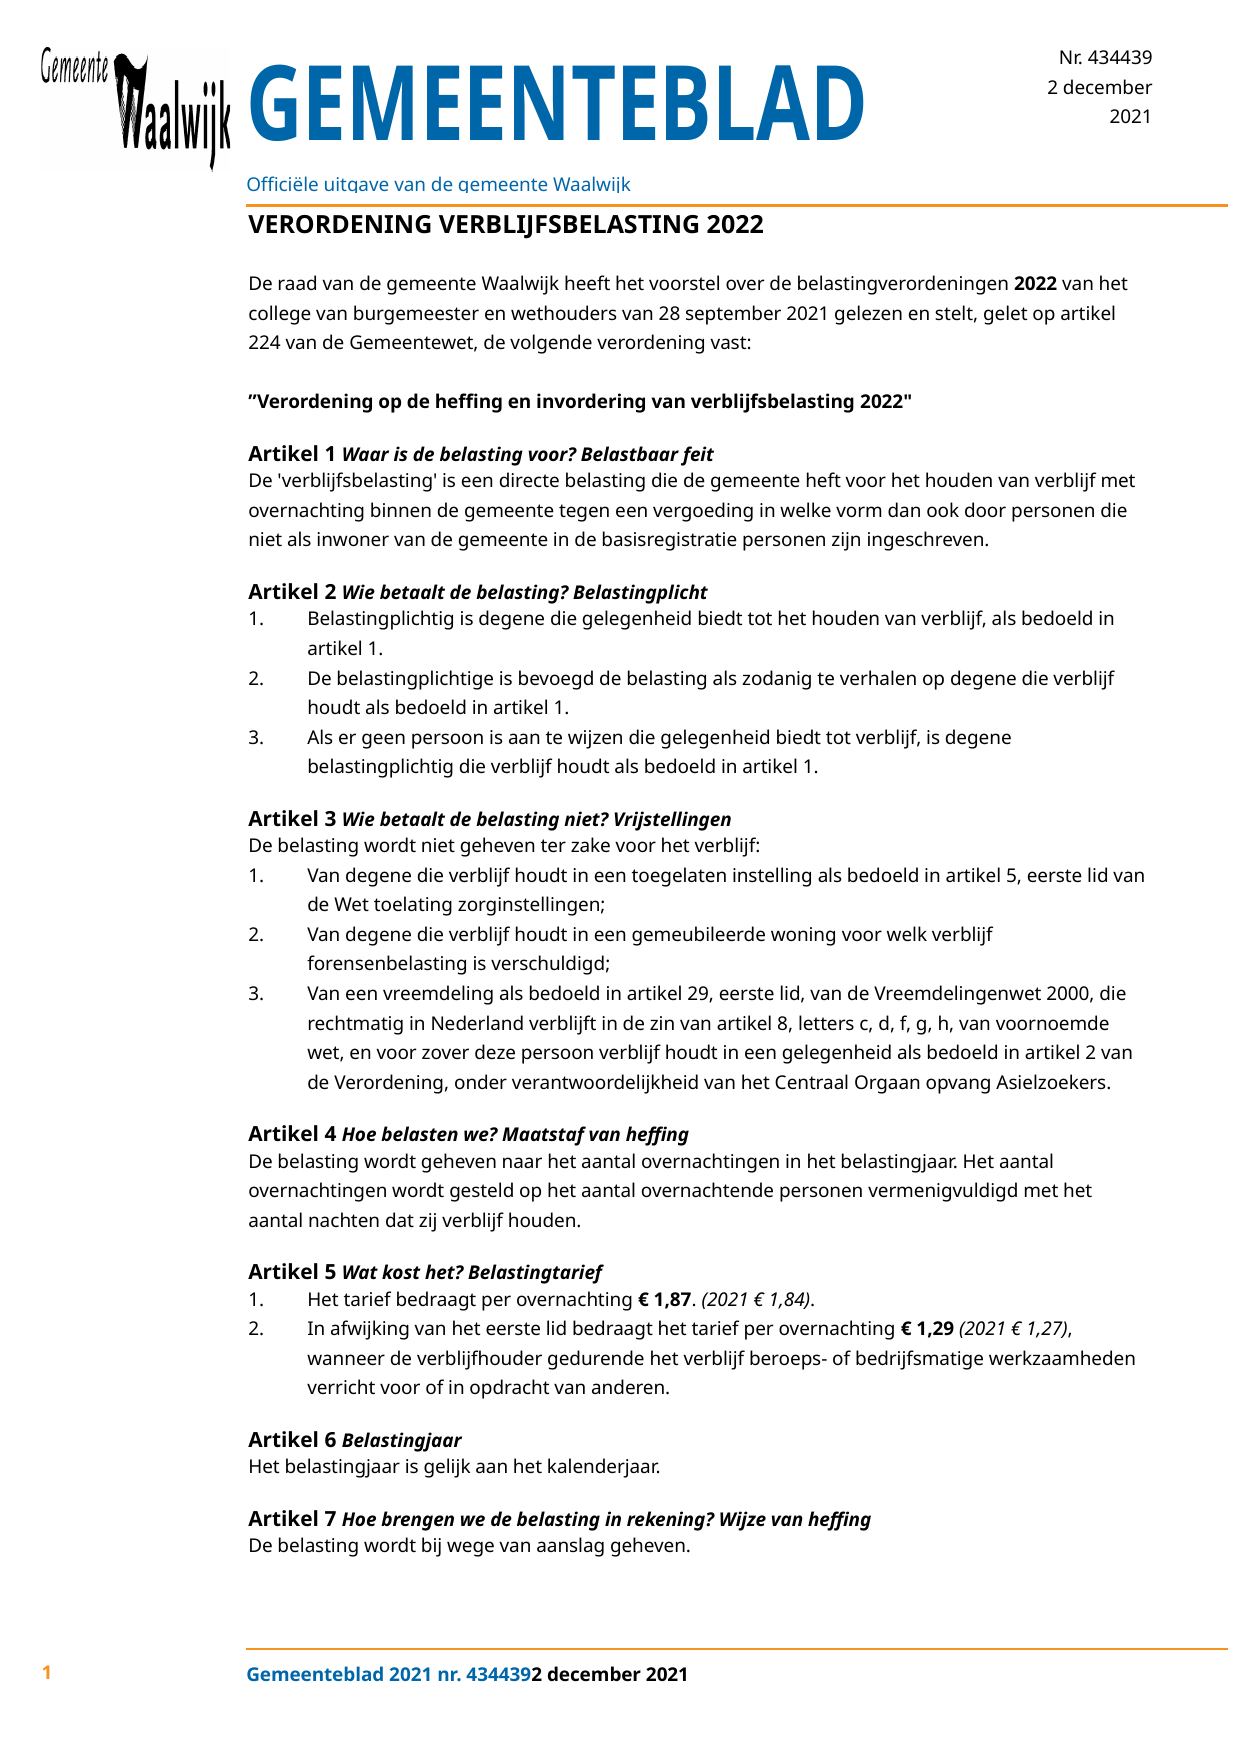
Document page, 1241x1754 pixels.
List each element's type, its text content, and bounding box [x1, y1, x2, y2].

text Artikel 3 Wie betaalt de belasting niet? Vrijstellingen [248, 804, 1152, 832]
text Artikel 6 Belastingjaar [248, 1425, 1152, 1453]
text VERORDENING VERBLIJFSBELASTING 2022 [248, 207, 1152, 241]
list De belastingplichtige is bevoegd de belasting als zodanig te verhalen op degene die verblijf houdt als bedoeld in artikel 1. [248, 665, 1152, 720]
text Artikel 2 Wie betaalt de belasting? Belastingplicht [248, 577, 1152, 606]
text Artikel 7 Hoe brengen we de belasting in rekening? Wijze van heffing [248, 1504, 1152, 1532]
list Van degene die verblijf houdt in een toegelaten instelling als bedoeld in artikel 5, eerste lid van de Wet toelating zorginstellingen; [248, 862, 1152, 917]
list In afwijking van het eerste lid bedraagt het tarief per overnachting € 1,29 (2021 € 1,27), wanneer de verblijfhouder gedurende het verblijf beroeps- of bedrijfsmatige werkzaamheden verricht voor of in opdracht van anderen. [248, 1315, 1152, 1400]
text De belasting wordt bij wege van aanslag geheven. [248, 1532, 1152, 1558]
list Belastingplichtig is degene die gelegenheid biedt tot het houden van verblijf, als bedoeld in artikel 1. [248, 606, 1152, 661]
list Van degene die verblijf houdt in een gemeubileerde woning voor welk verblijf forensenbelasting is verschuldigd; [248, 921, 1152, 976]
picture [41, 47, 231, 172]
text De belasting wordt niet geheven ter zake voor het verblijf: [248, 832, 1152, 858]
text ”Verordening op de heffing en invordering van verblijfsbelasting 2022" [248, 389, 1152, 414]
list Het tarief bedraagt per overnachting € 1,87. (2021 € 1,84). [248, 1286, 1152, 1312]
text De belasting wordt geheven naar het aantal overnachtingen in het belastingjaar. Het aantal overnachtingen wordt gesteld op het aantal overnachtende personen vermenigvuldigd met het aantal nachten dat zij verblijf houden. [248, 1148, 1152, 1233]
text Artikel 5 Wat kost het? Belastingtarief [248, 1257, 1152, 1286]
list Als er geen persoon is aan te wijzen die gelegenheid biedt tot verblijf, is degene belastingplichtig die verblijf houdt als bedoeld in artikel 1. [248, 724, 1152, 779]
text Artikel 4 Hoe belasten we? Maatstaf van heffing [248, 1119, 1152, 1148]
text De raad van de gemeente Waalwijk heeft het voorstel over de belastingverordeningen 2022 van het college van burgemeester en wethouders van 28 september 2021 gelezen en stelt, gelet op artikel 224 van de Gemeentewet, de volgende verordening vast: [248, 270, 1152, 355]
text Artikel 1 Waar is de belasting voor? Belastbaar feit [248, 439, 1152, 467]
text Het belastingjaar is gelijk aan het kalenderjaar. [248, 1453, 1152, 1479]
list Van een vreemdeling als bedoeld in artikel 29, eerste lid, van de Vreemdelingenwet 2000, die rechtmatig in Nederland verblijft in de zin van artikel 8, letters c, d, f, g, h, van voornoemde wet, en voor zover deze persoon verblijf houdt in een gelegenheid als bedoeld in artikel 2 van de Verordening, onder verantwoordelijkheid van het Centraal Orgaan opvang Asielzoekers. [248, 980, 1152, 1095]
text De 'verblijfsbelasting' is een directe belasting die de gemeente heft voor het houden van verblijf met overnachting binnen de gemeente tegen een vergoeding in welke vorm dan ook door personen die niet als inwoner van de gemeente in de basisregistratie personen zijn ingeschreven. [248, 467, 1152, 552]
